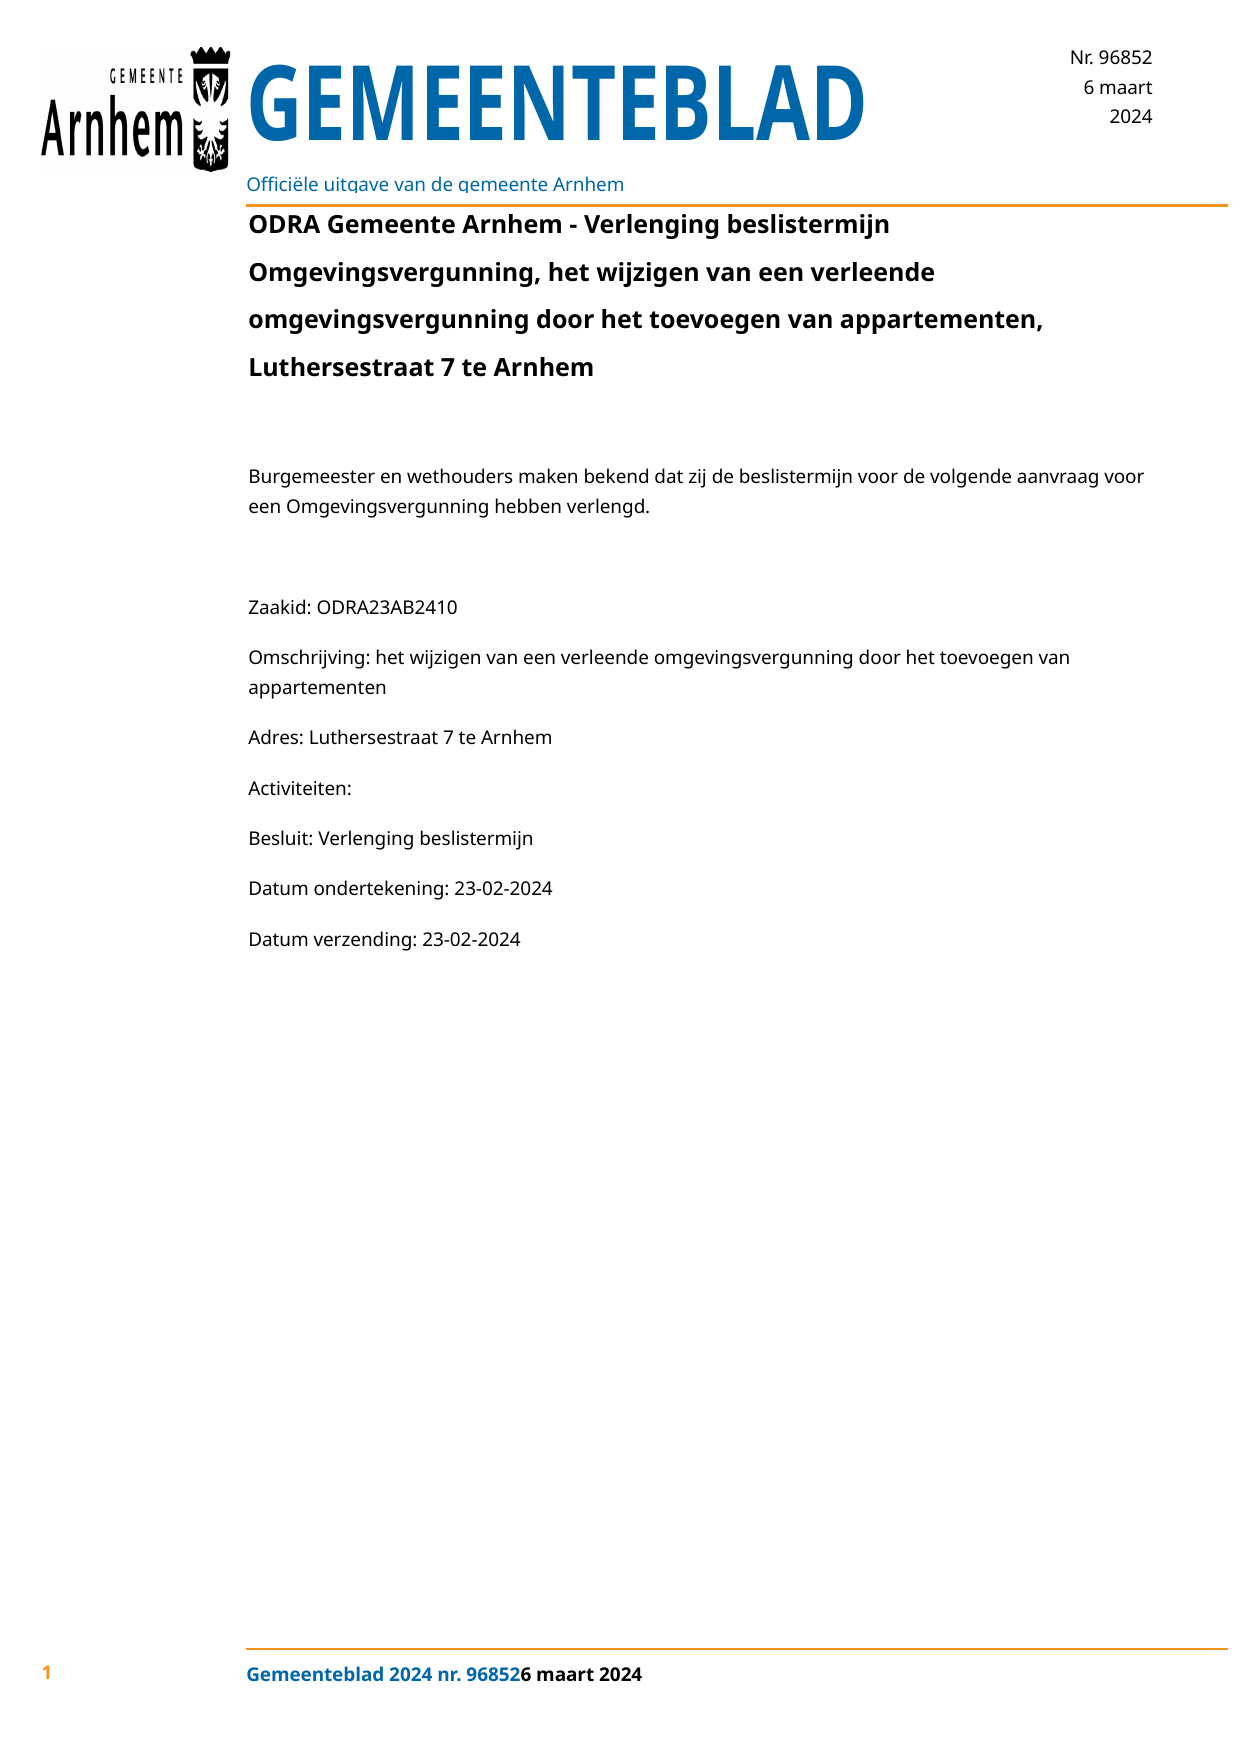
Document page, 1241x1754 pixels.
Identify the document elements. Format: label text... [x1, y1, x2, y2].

text Burgemeester en wethouders maken bekend dat zij de beslistermijn voor de volgende aanvraag voor een Omgevingsvergunning hebben verlengd. [248, 463, 1152, 519]
text Adres: Luthersestraat 7 te Arnhem [248, 724, 1152, 750]
text Datum ondertekening: 23-02-2024 [248, 876, 1152, 901]
picture [41, 47, 231, 172]
text ODRA Gemeente Arnhem - Verlenging beslistermijn Omgevingsvergunning, het wijzigen van een verleende omgevingsvergunning door het toevoegen van appartementen, Luthersestraat 7 te Arnhem [248, 207, 1152, 384]
text Besluit: Verlenging beslistermijn [248, 825, 1152, 851]
text Omschrijving: het wijzigen van een verleende omgevingsvergunning door het toevoegen van appartementen [248, 644, 1152, 700]
text Zaakid: ODRA23AB2410 [248, 594, 1152, 620]
text Activiteiten: [248, 775, 1152, 801]
text Datum verzending: 23-02-2024 [248, 926, 1152, 952]
